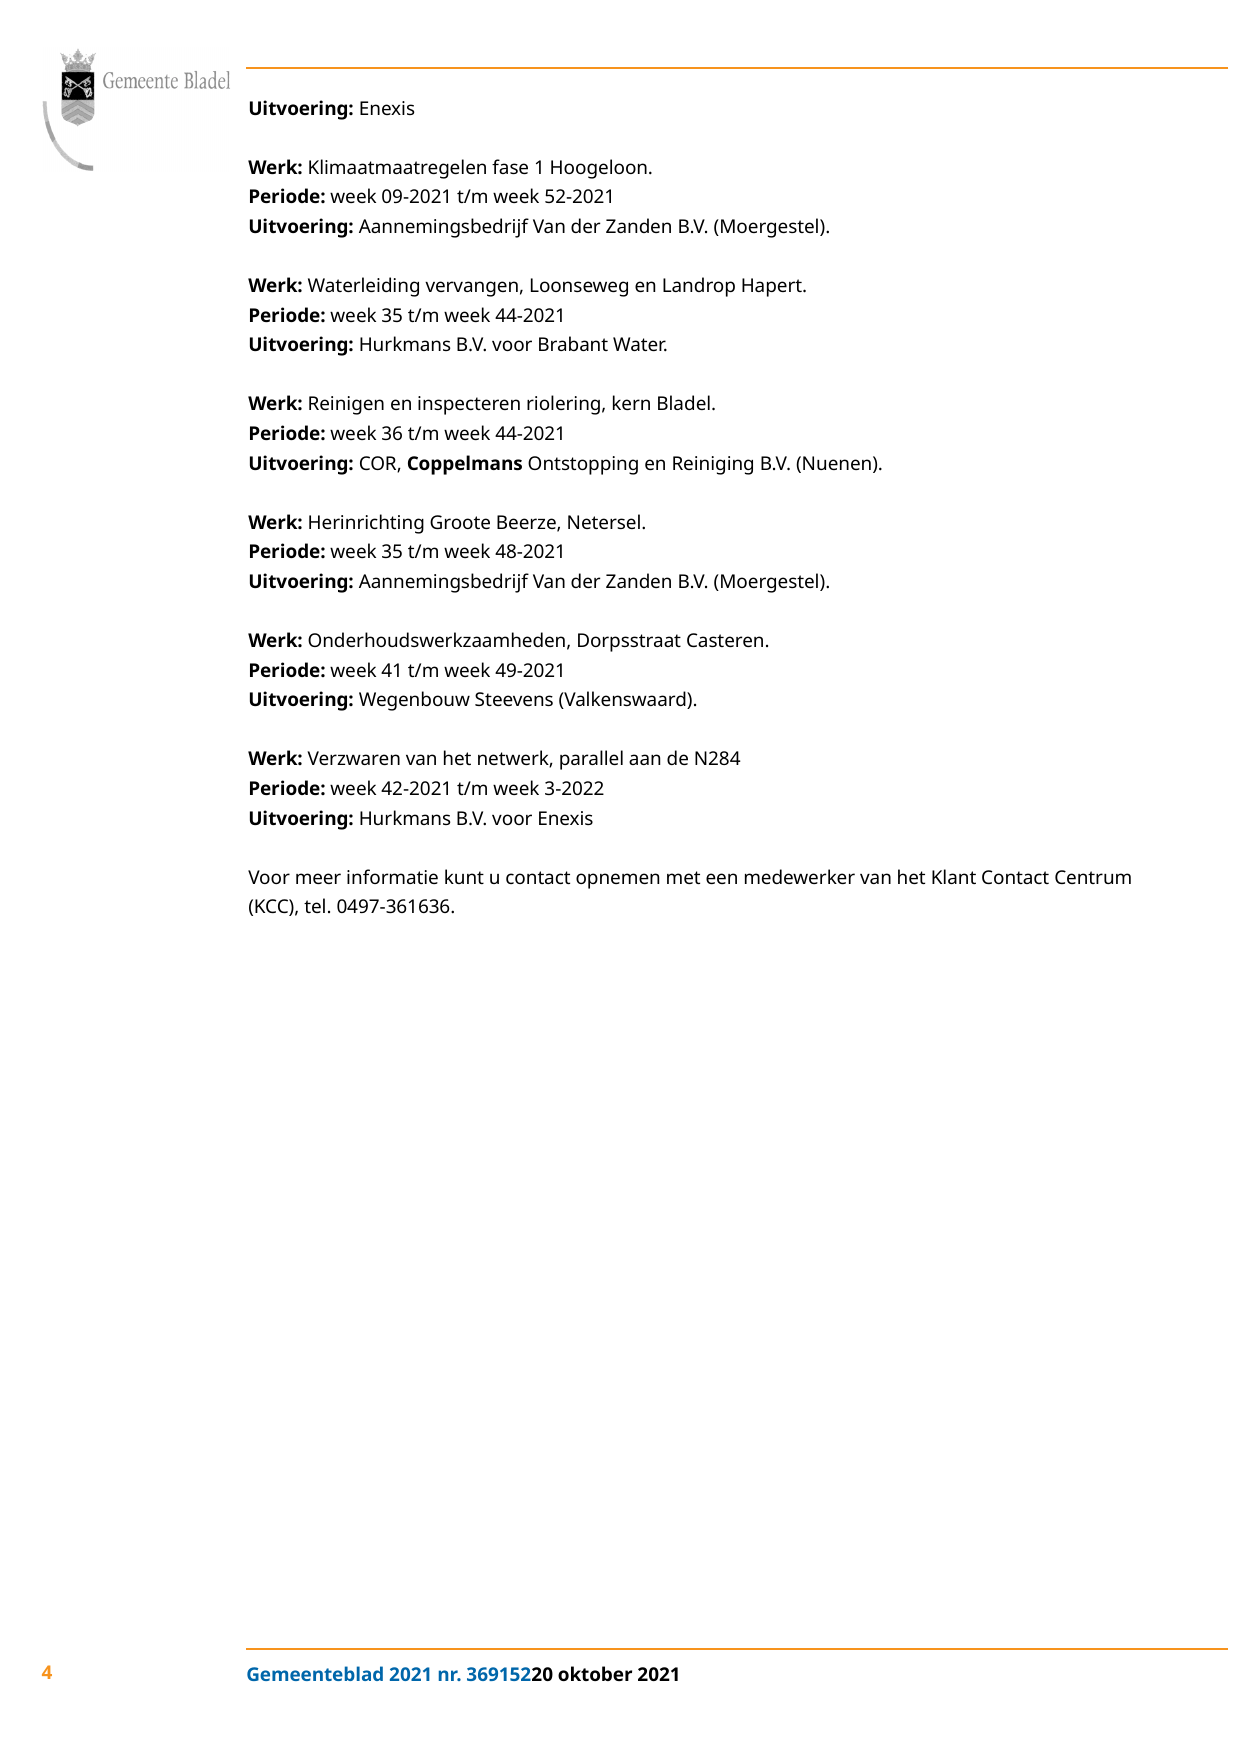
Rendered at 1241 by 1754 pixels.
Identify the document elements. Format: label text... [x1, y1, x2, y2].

text Uitvoering: Hurkmans B.V. voor Enexis [248, 805, 1152, 831]
text Uitvoering: Aannemingsbedrijf Van der Zanden B.V. (Moergestel). [248, 568, 1152, 594]
text Uitvoering: Hurkmans B.V. voor Brabant Water. [248, 331, 1152, 357]
text Werk: Waterleiding vervangen, Loonseweg en Landrop Hapert. [248, 272, 1152, 298]
text Periode: week 09-2021 t/m week 52-2021 [248, 183, 1152, 209]
text Werk: Reinigen en inspecteren riolering, kern Bladel. [248, 391, 1152, 416]
text Periode: week 36 t/m week 44-2021 [248, 420, 1152, 446]
text Periode: week 41 t/m week 49-2021 [248, 657, 1152, 683]
picture [41, 47, 231, 172]
text Werk: Onderhoudswerkzaamheden, Dorpsstraat Casteren. [248, 627, 1152, 653]
text Voor meer informatie kunt u contact opnemen met een medewerker van het Klant Contact Centrum (KCC), tel. 0497-361636. [248, 864, 1152, 919]
text Uitvoering: Aannemingsbedrijf Van der Zanden B.V. (Moergestel). [248, 213, 1152, 239]
text Werk: Herinrichting Groote Beerze, Netersel. [248, 509, 1152, 535]
text Uitvoering: Wegenbouw Steevens (Valkenswaard). [248, 686, 1152, 712]
text Werk: Klimaatmaatregelen fase 1 Hoogeloon. [248, 154, 1152, 180]
text Periode: week 42-2021 t/m week 3-2022 [248, 775, 1152, 801]
text Periode: week 35 t/m week 48-2021 [248, 538, 1152, 564]
text Uitvoering: Enexis [248, 95, 1152, 121]
text Uitvoering: COR, Coppelmans Ontstopping en Reiniging B.V. (Nuenen). [248, 450, 1152, 476]
text Periode: week 35 t/m week 44-2021 [248, 302, 1152, 328]
text Werk: Verzwaren van het netwerk, parallel aan de N284 [248, 746, 1152, 771]
